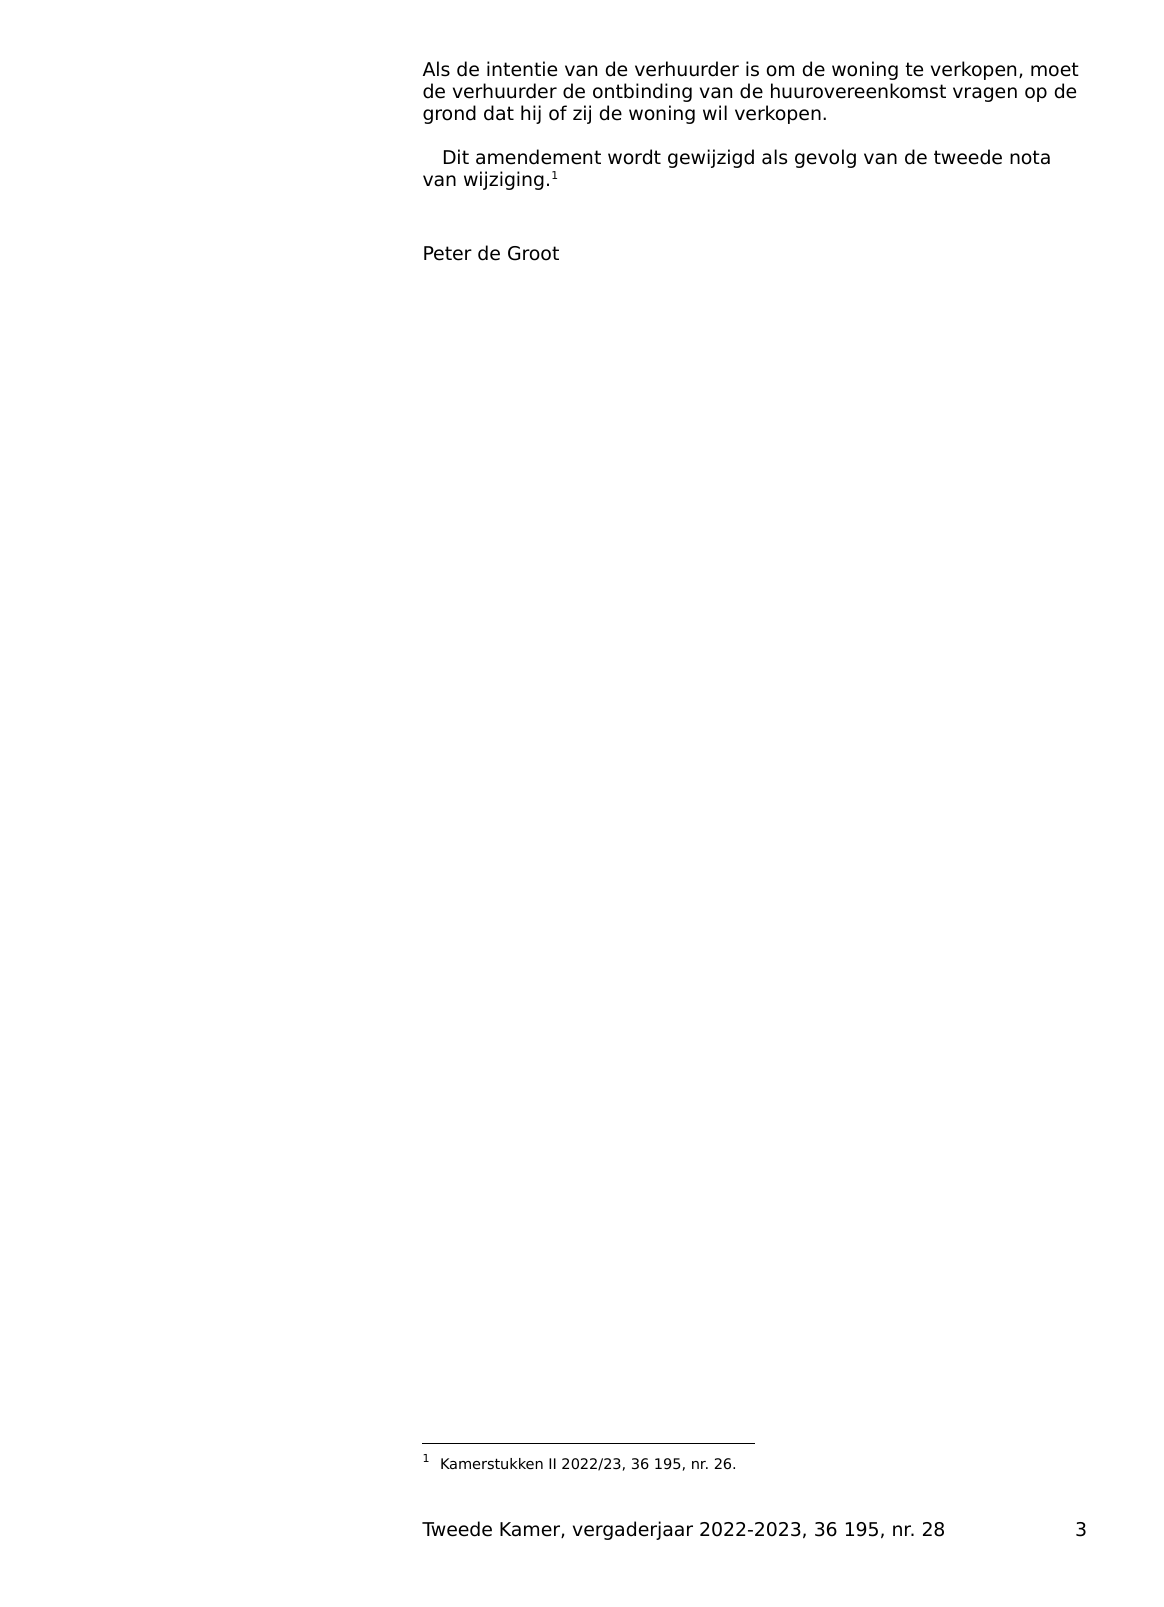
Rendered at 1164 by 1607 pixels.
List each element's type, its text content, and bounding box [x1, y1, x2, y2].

text Peter de Groot [422, 221, 1087, 265]
text Kamerstukken II 2022/23, 36 195, nr. 26. [422, 1452, 1087, 1474]
text Dit amendement wordt gewijzigd als gevolg van de tweede nota van wijziging. [422, 147, 1087, 191]
text Als de intentie van de verhuurder is om de woning te verkopen, moet de verhuurder de ontbinding van de huurovereenkomst vragen op de grond dat hij of zij de woning wil verkopen. [422, 59, 1087, 125]
